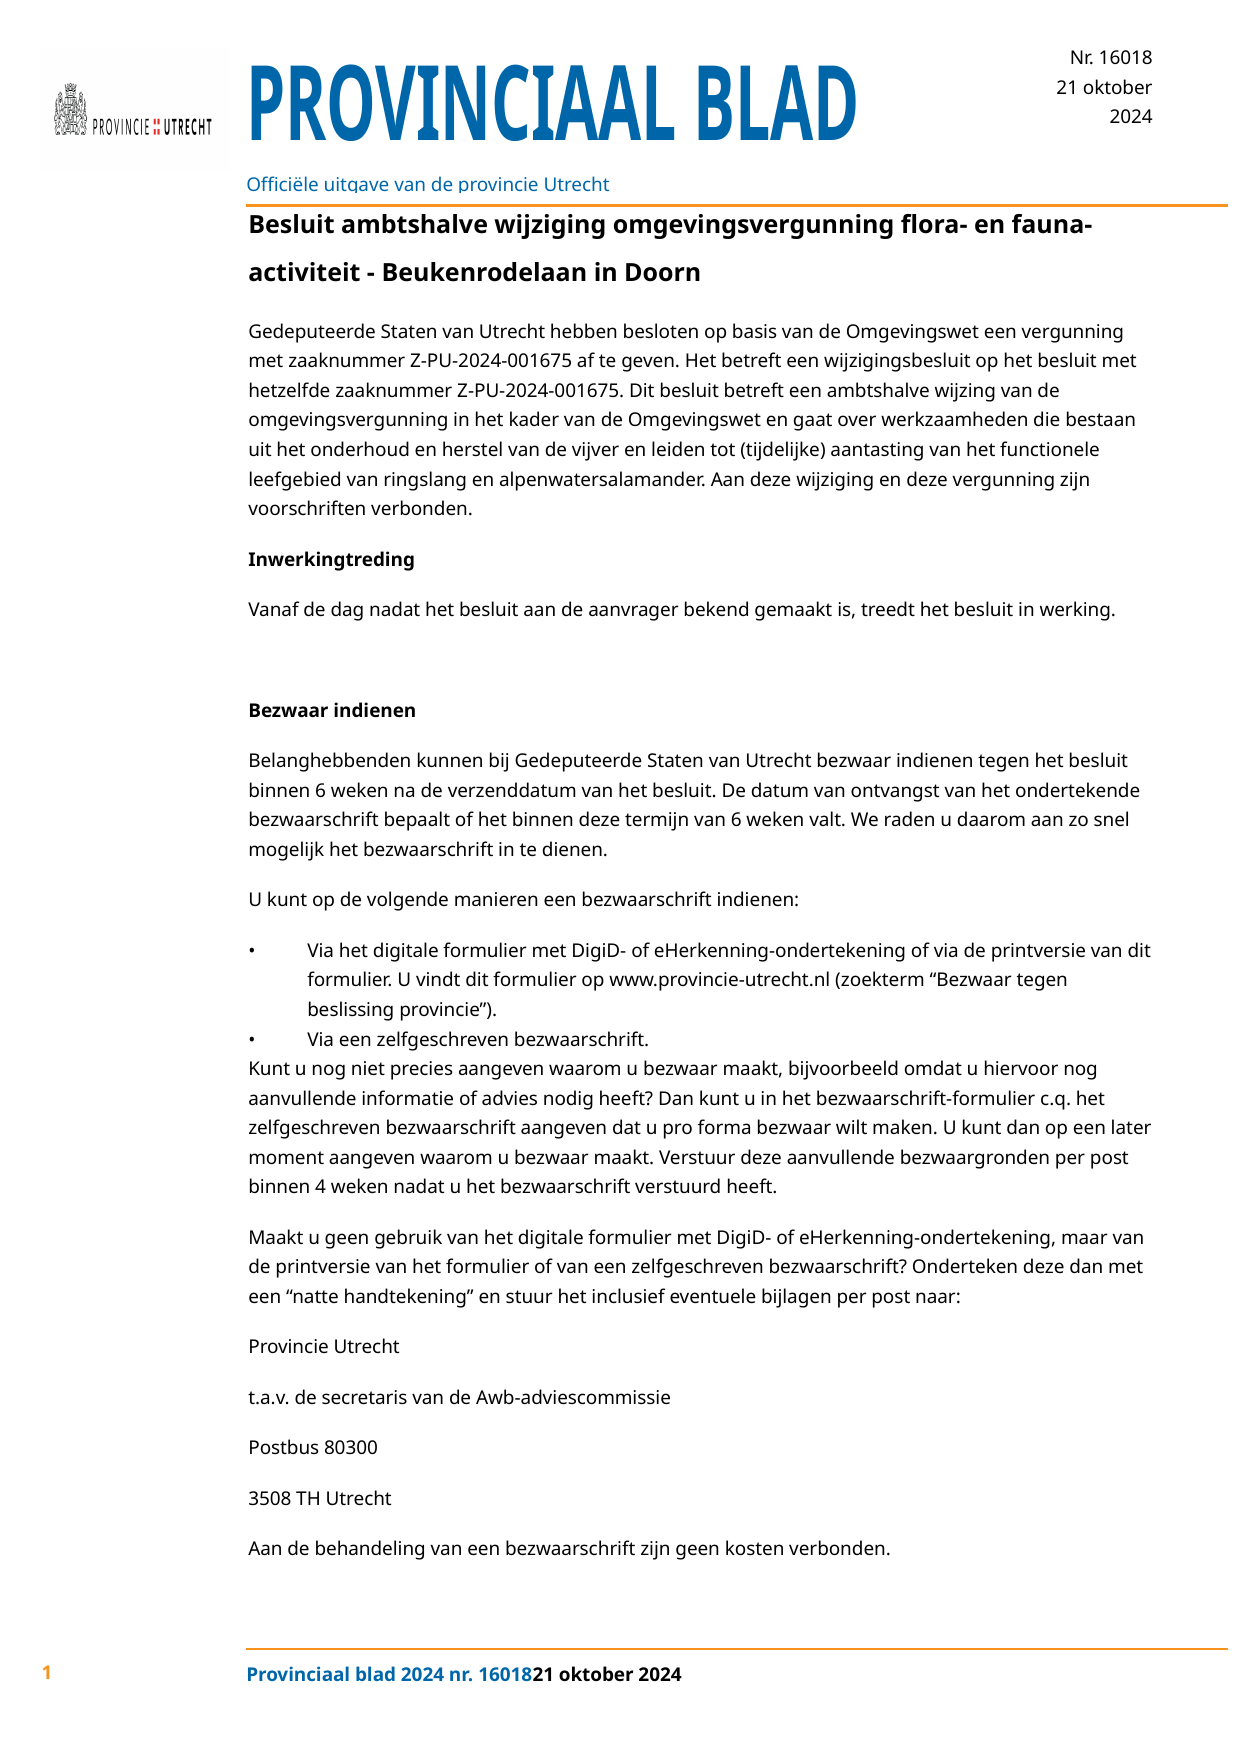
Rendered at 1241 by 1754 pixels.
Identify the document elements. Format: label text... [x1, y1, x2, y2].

text Provincie Utrecht [248, 1334, 1152, 1359]
picture [41, 47, 231, 172]
text 3508 TH Utrecht [248, 1485, 1152, 1511]
text Belanghebbenden kunnen bij Gedeputeerde Staten van Utrecht bezwaar indienen tegen het besluit binnen 6 weken na de verzenddatum van het besluit. De datum van ontvangst van het ondertekende bezwaarschrift bepaalt of het binnen deze termijn van 6 weken valt. We raden u daarom aan zo snel mogelijk het bezwaarschrift in te dienen. [248, 747, 1152, 862]
text Aan de behandeling van een bezwaarschrift zijn geen kosten verbonden. [248, 1535, 1152, 1561]
text Vanaf de dag nadat het besluit aan de aanvrager bekend gemaakt is, treedt het besluit in werking. [248, 596, 1152, 622]
text Bezwaar indienen [248, 697, 1152, 723]
text Postbus 80300 [248, 1434, 1152, 1460]
list Via een zelfgeschreven bezwaarschrift. [248, 1026, 1152, 1052]
text Kunt u nog niet precies aangeven waarom u bezwaar maakt, bijvoorbeeld omdat u hiervoor nog aanvullende informatie of advies nodig heeft? Dan kunt u in het bezwaarschrift-formulier c.q. het zelfgeschreven bezwaarschrift aangeven dat u pro forma bezwaar wilt maken. U kunt dan op een later moment aangeven waarom u bezwaar maakt. Verstuur deze aanvullende bezwaargronden per post binnen 4 weken nadat u het bezwaarschrift verstuurd heeft. [248, 1055, 1152, 1199]
text U kunt op de volgende manieren een bezwaarschrift indienen: [248, 887, 1152, 912]
list Via het digitale formulier met DigiD- of eHerkenning-ondertekening of via de printversie van dit formulier. U vindt dit formulier op www.provincie-utrecht.nl (zoekterm “Bezwaar tegen beslissing provincie”). [248, 937, 1152, 1022]
text Gedeputeerde Staten van Utrecht hebben besloten op basis van de Omgevingswet een vergunning met zaaknummer Z-PU-2024-001675 af te geven. Het betreft een wijzigingsbesluit op het besluit met hetzelfde zaaknummer Z-PU-2024-001675. Dit besluit betreft een ambtshalve wijzing van de omgevingsvergunning in het kader van de Omgevingswet en gaat over werkzaamheden die bestaan uit het onderhoud en herstel van de vijver en leiden tot (tijdelijke) aantasting van het functionele leefgebied van ringslang en alpenwatersalamander. Aan deze wijziging en deze vergunning zijn voorschriften verbonden. [248, 318, 1152, 521]
text t.a.v. de secretaris van de Awb-adviescommissie [248, 1384, 1152, 1410]
text Maakt u geen gebruik van het digitale formulier met DigiD- of eHerkenning-ondertekening, maar van de printversie van het formulier of van een zelfgeschreven bezwaarschrift? Onderteken deze dan met een “natte handtekening” en stuur het inclusief eventuele bijlagen per post naar: [248, 1224, 1152, 1309]
text Besluit ambtshalve wijziging omgevingsvergunning flora- en fauna-activiteit - Beukenrodelaan in Doorn [248, 207, 1152, 288]
text Inwerkingtreding [248, 546, 1152, 572]
